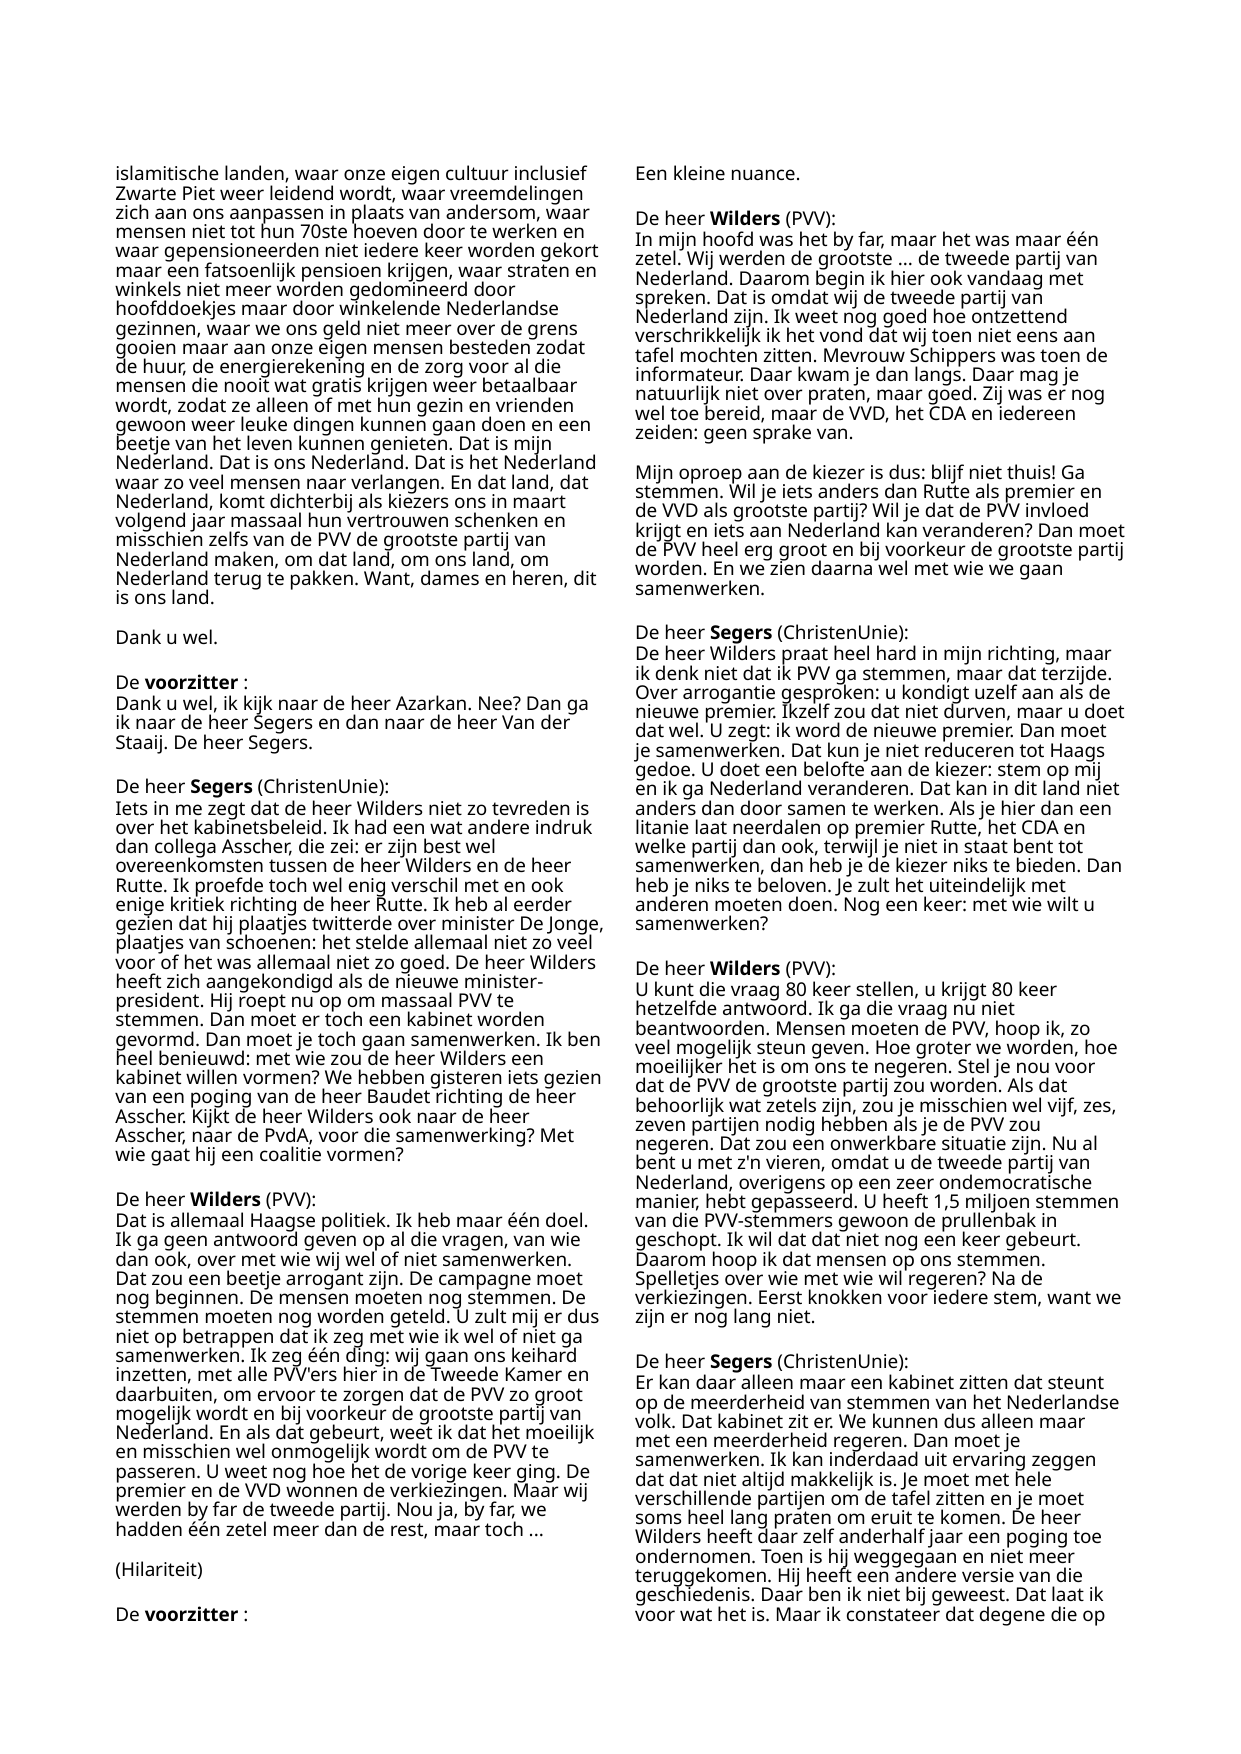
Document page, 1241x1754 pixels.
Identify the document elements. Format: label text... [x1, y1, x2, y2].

text De heer Wilders (PVV): [115, 1186, 605, 1212]
text Iets in me zegt dat de heer Wilders niet zo tevreden is over het kabinetsbeleid. Ik had een wat andere indruk dan collega Asscher, die zei: er zijn best wel overeenkomsten tussen de heer Wilders en de heer Rutte. Ik proefde toch wel enig verschil met en ook enige kritiek richting de heer Rutte. Ik heb al eerder gezien dat hij plaatjes twitterde over minister De Jonge, plaatjes van schoenen: het stelde allemaal niet zo veel voor of het was allemaal niet zo goed. De heer Wilders heeft zich aangekondigd als de nieuwe minister-president. Hij roept nu op om massaal PVV te stemmen. Dan moet er toch een kabinet worden gevormd. Dan moet je toch gaan samenwerken. Ik ben heel benieuwd: met wie zou de heer Wilders een kabinet willen vormen? We hebben gisteren iets gezien van een poging van de heer Baudet richting de heer Asscher. Kijkt de heer Wilders ook naar de heer Asscher, naar de PvdA, voor die samenwerking? Met wie gaat hij een coalitie vormen? [115, 799, 605, 1166]
text De heer Segers (ChristenUnie): [635, 619, 1125, 645]
text islamitische landen, waar onze eigen cultuur inclusief Zwarte Piet weer leidend wordt, waar vreemdelingen zich aan ons aanpassen in plaats van andersom, waar mensen niet tot hun 70ste hoeven door te werken en waar gepensioneerden niet iedere keer worden gekort maar een fatsoenlijk pensioen krijgen, waar straten en winkels niet meer worden gedomineerd door hoofddoekjes maar door winkelende Nederlandse gezinnen, waar we ons geld niet meer over de grens gooien maar aan onze eigen mensen besteden zodat de huur, de energierekening en de zorg voor al die mensen die nooit wat gratis krijgen weer betaalbaar wordt, zodat ze alleen of met hun gezin en vrienden gewoon weer leuke dingen kunnen gaan doen en een beetje van het leven kunnen genieten. Dat is mijn Nederland. Dat is ons Nederland. Dat is het Nederland waar zo veel mensen naar verlangen. En dat land, dat Nederland, komt dichterbij als kiezers ons in maart volgend jaar massaal hun vertrouwen schenken en misschien zelfs van de PVV de grootste partij van Nederland maken, om dat land, om ons land, om Nederland terug te pakken. Want, dames en heren, dit is ons land. [115, 165, 605, 608]
text In mijn hoofd was het by far, maar het was maar één zetel. Wij werden de grootste ... de tweede partij van Nederland. Daarom begin ik hier ook vandaag met spreken. Dat is omdat wij de tweede partij van Nederland zijn. Ik weet nog goed hoe ontzettend verschrikkelijk ik het vond dat wij toen niet eens aan tafel mochten zitten. Mevrouw Schippers was toen de informateur. Daar kwam je dan langs. Daar mag je natuurlijk niet over praten, maar goed. Zij was er nog wel toe bereid, maar de VVD, het CDA en iedereen zeiden: geen sprake van. [635, 231, 1125, 443]
text (Hilariteit) [115, 1561, 605, 1580]
text De heer Wilders praat heel hard in mijn richting, maar ik denk niet dat ik PVV ga stemmen, maar dat terzijde. Over arrogantie gesproken: u kondigt uzelf aan als de nieuwe premier. Ikzelf zou dat niet durven, maar u doet dat wel. U zegt: ik word de nieuwe premier. Dan moet je samenwerken. Dat kun je niet reduceren tot Haags gedoe. U doet een belofte aan de kiezer: stem op mij en ik ga Nederland veranderen. Dat kan in dit land niet anders dan door samen te werken. Als je hier dan een litanie laat neerdalen op premier Rutte, het CDA en welke partij dan ook, terwijl je niet in staat bent tot samenwerken, dan heb je de kiezer niks te bieden. Dan heb je niks te beloven. Je zult het uiteindelijk met anderen moeten doen. Nog een keer: met wie wilt u samenwerken? [635, 645, 1125, 934]
text De heer Wilders (PVV): [635, 205, 1125, 231]
text De heer Wilders (PVV): [635, 955, 1125, 981]
text De voorzitter : [115, 669, 605, 695]
text De heer Segers (ChristenUnie): [115, 774, 605, 799]
text Dank u wel. [115, 629, 605, 648]
text Mijn oproep aan de kiezer is dus: blijf niet thuis! Ga stemmen. Wil je iets anders dan Rutte als premier en de VVD als grootste partij? Wil je dat de PVV invloed krijgt en iets aan Nederland kan veranderen? Dan moet de PVV heel erg groot en bij voorkeur de grootste partij worden. En we zien daarna wel met wie we gaan samenwerken. [635, 464, 1125, 599]
text Er kan daar alleen maar een kabinet zitten dat steunt op de meerderheid van stemmen van het Nederlandse volk. Dat kabinet zit er. We kunnen dus alleen maar met een meerderheid regeren. Dan moet je samenwerken. Ik kan inderdaad uit ervaring zeggen dat dat niet altijd makkelijk is. Je moet met hele verschillende partijen om de tafel zitten en je moet soms heel lang praten om eruit te komen. De heer Wilders heeft daar zelf anderhalf jaar een poging toe ondernomen. Toen is hij weggegaan en niet meer teruggekomen. Hij heeft een andere versie van die geschiedenis. Daar ben ik niet bij geweest. Dat laat ik voor wat het is. Maar ik constateer dat degene die op [635, 1374, 1125, 1625]
text Dat is allemaal Haagse politiek. Ik heb maar één doel. Ik ga geen antwoord geven op al die vragen, van wie dan ook, over met wie wij wel of niet samenwerken. Dat zou een beetje arrogant zijn. De campagne moet nog beginnen. De mensen moeten nog stemmen. De stemmen moeten nog worden geteld. U zult mij er dus niet op betrappen dat ik zeg met wie ik wel of niet ga samenwerken. Ik zeg één ding: wij gaan ons keihard inzetten, met alle PVV'ers hier in de Tweede Kamer en daarbuiten, om ervoor te zorgen dat de PVV zo groot mogelijk wordt en bij voorkeur de grootste partij van Nederland. En als dat gebeurt, weet ik dat het moeilijk en misschien wel onmogelijk wordt om de PVV te passeren. U weet nog hoe het de vorige keer ging. De premier en de VVD wonnen de verkiezingen. Maar wij werden by far de tweede partij. Nou ja, by far, we hadden één zetel meer dan de rest, maar toch ... [115, 1212, 605, 1540]
text U kunt die vraag 80 keer stellen, u krijgt 80 keer hetzelfde antwoord. Ik ga die vraag nu niet beantwoorden. Mensen moeten de PVV, hoop ik, zo veel mogelijk steun geven. Hoe groter we worden, hoe moeilijker het is om ons te negeren. Stel je nou voor dat de PVV de grootste partij zou worden. Als dat behoorlijk wat zetels zijn, zou je misschien wel vijf, zes, zeven partijen nodig hebben als je de PVV zou negeren. Dat zou een onwerkbare situatie zijn. Nu al bent u met z'n vieren, omdat u de tweede partij van Nederland, overigens op een zeer ondemocratische manier, hebt gepasseerd. U heeft 1,5 miljoen stemmen van die PVV-stemmers gewoon de prullenbak in geschopt. Ik wil dat dat niet nog een keer gebeurt. Daarom hoop ik dat mensen op ons stemmen. Spelletjes over wie met wie wil regeren? Na de verkiezingen. Eerst knokken voor iedere stem, want we zijn er nog lang niet. [635, 981, 1125, 1328]
text Dank u wel, ik kijk naar de heer Azarkan. Nee? Dan ga ik naar de heer Segers en dan naar de heer Van der Staaij. De heer Segers. [115, 695, 605, 753]
text De voorzitter : [115, 1601, 605, 1626]
text De heer Segers (ChristenUnie): [635, 1349, 1125, 1374]
text Een kleine nuance. [635, 165, 1125, 184]
